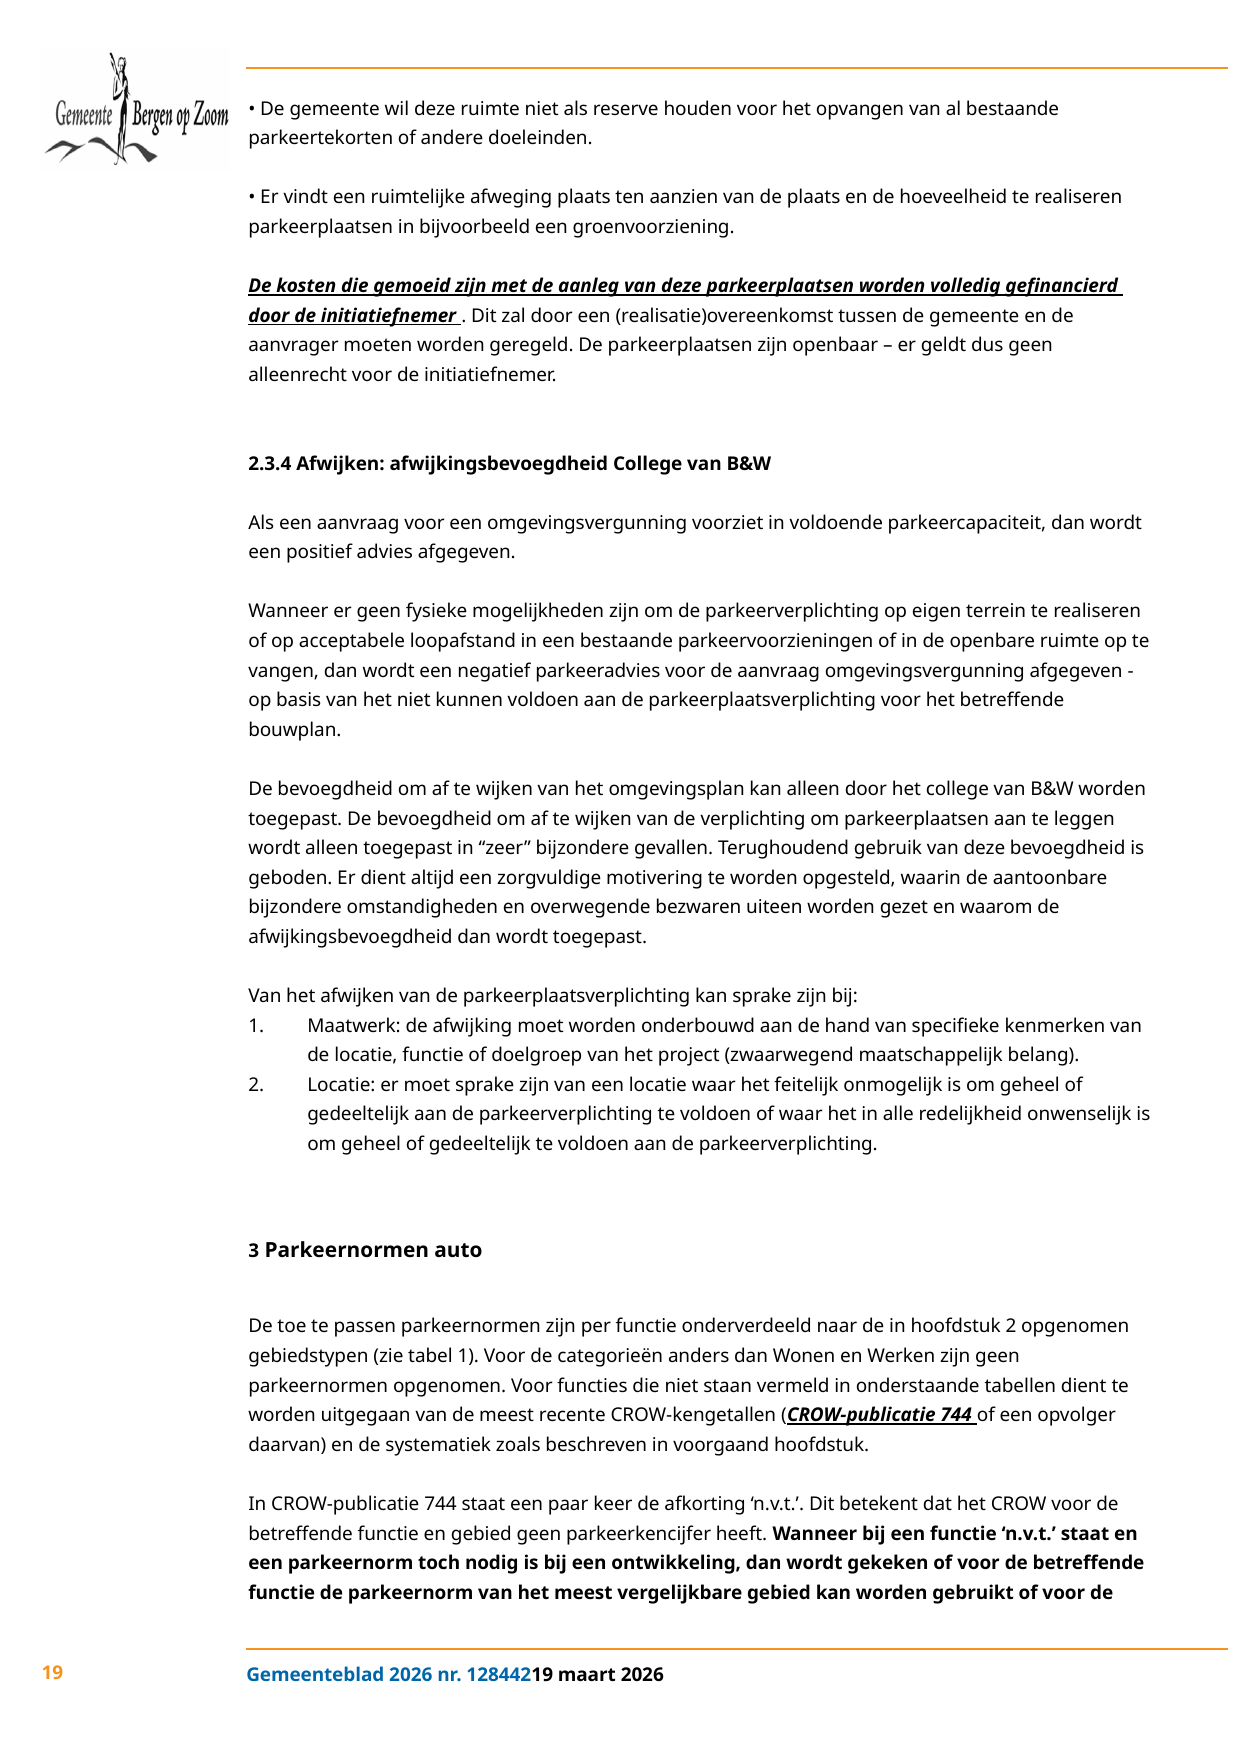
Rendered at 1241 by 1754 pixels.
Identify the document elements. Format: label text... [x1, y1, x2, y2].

text De bevoegdheid om af te wijken van het omgevingsplan kan alleen door het college van B&W worden toegepast. De bevoegdheid om af te wijken van de verplichting om parkeerplaatsen aan te leggen wordt alleen toegepast in “zeer” bijzondere gevallen. Terughoudend gebruik van deze bevoegdheid is geboden. Er dient altijd een zorgvuldige motivering te worden opgesteld, waarin de aantoonbare bijzondere omstandigheden en overwegende bezwaren uiteen worden gezet en waarom de afwijkingsbevoegdheid dan wordt toegepast. [248, 775, 1152, 949]
text Als een aanvraag voor een omgevingsvergunning voorziet in voldoende parkeercapaciteit, dan wordt een positief advies afgegeven. [248, 509, 1152, 564]
text Wanneer er geen fysieke mogelijkheden zijn om de parkeerverplichting op eigen terrein te realiseren of op acceptabele loopafstand in een bestaande parkeervoorzieningen of in de openbare ruimte op te vangen, dan wordt een negatief parkeeradvies voor de aanvraag omgevingsvergunning afgegeven - op basis van het niet kunnen voldoen aan de parkeerplaatsverplichting voor het betreffende bouwplan. [248, 598, 1152, 742]
text 2.3.4 Afwijken: afwijkingsbevoegdheid College van B&W [248, 450, 1152, 476]
text In CROW-publicatie 744 staat een paar keer de afkorting ‘n.v.t.’. Dit betekent dat het CROW voor de betreffende functie en gebied geen parkeerkencijfer heeft. Wanneer bij een functie ‘n.v.t.’ staat en een parkeernorm toch nodig is bij een ontwikkeling, dan wordt gekeken of voor de betreffende functie de parkeernorm van het meest vergelijkbare gebied kan worden gebruikt of voor de [248, 1490, 1152, 1605]
text De toe te passen parkeernormen zijn per functie onderverdeeld naar de in hoofdstuk 2 opgenomen gebiedstypen (zie tabel 1). Voor de categorieën anders dan Wonen en Werken zijn geen parkeernormen opgenomen. Voor functies die niet staan vermeld in onderstaande tabellen dient te worden uitgegaan van de meest recente CROW-kengetallen (CROW-publicatie 744 of een opvolger daarvan) en de systematiek zoals beschreven in voorgaand hoofdstuk. [248, 1313, 1152, 1457]
text • Er vindt een ruimtelijke afweging plaats ten aanzien van de plaats en de hoeveelheid te realiseren parkeerplaatsen in bijvoorbeeld een groenvoorziening. [248, 183, 1152, 239]
text De kosten die gemoeid zijn met de aanleg van deze parkeerplaatsen worden volledig gefinancierd door de initiatiefnemer . Dit zal door een (realisatie)overeenkomst tussen de gemeente en de aanvrager moeten worden geregeld. De parkeerplaatsen zijn openbaar – er geldt dus geen alleenrecht voor de initiatiefnemer. [248, 272, 1152, 387]
picture [41, 47, 231, 172]
text Van het afwijken van de parkeerplaatsverplichting kan sprake zijn bij: [248, 982, 1152, 1008]
list Maatwerk: de afwijking moet worden onderbouwd aan de hand van specifieke kenmerken van de locatie, functie of doelgroep van het project (zwaarwegend maatschappelijk belang). [248, 1012, 1152, 1067]
list Locatie: er moet sprake zijn van een locatie waar het feitelijk onmogelijk is om geheel of gedeeltelijk aan de parkeerverplichting te voldoen of waar het in alle redelijkheid onwenselijk is om geheel of gedeeltelijk te voldoen aan de parkeerverplichting. [248, 1071, 1152, 1156]
text • De gemeente wil deze ruimte niet als reserve houden voor het opvangen van al bestaande parkeertekorten of andere doeleinden. [248, 95, 1152, 150]
text 3 Parkeernormen auto [248, 1235, 1152, 1263]
